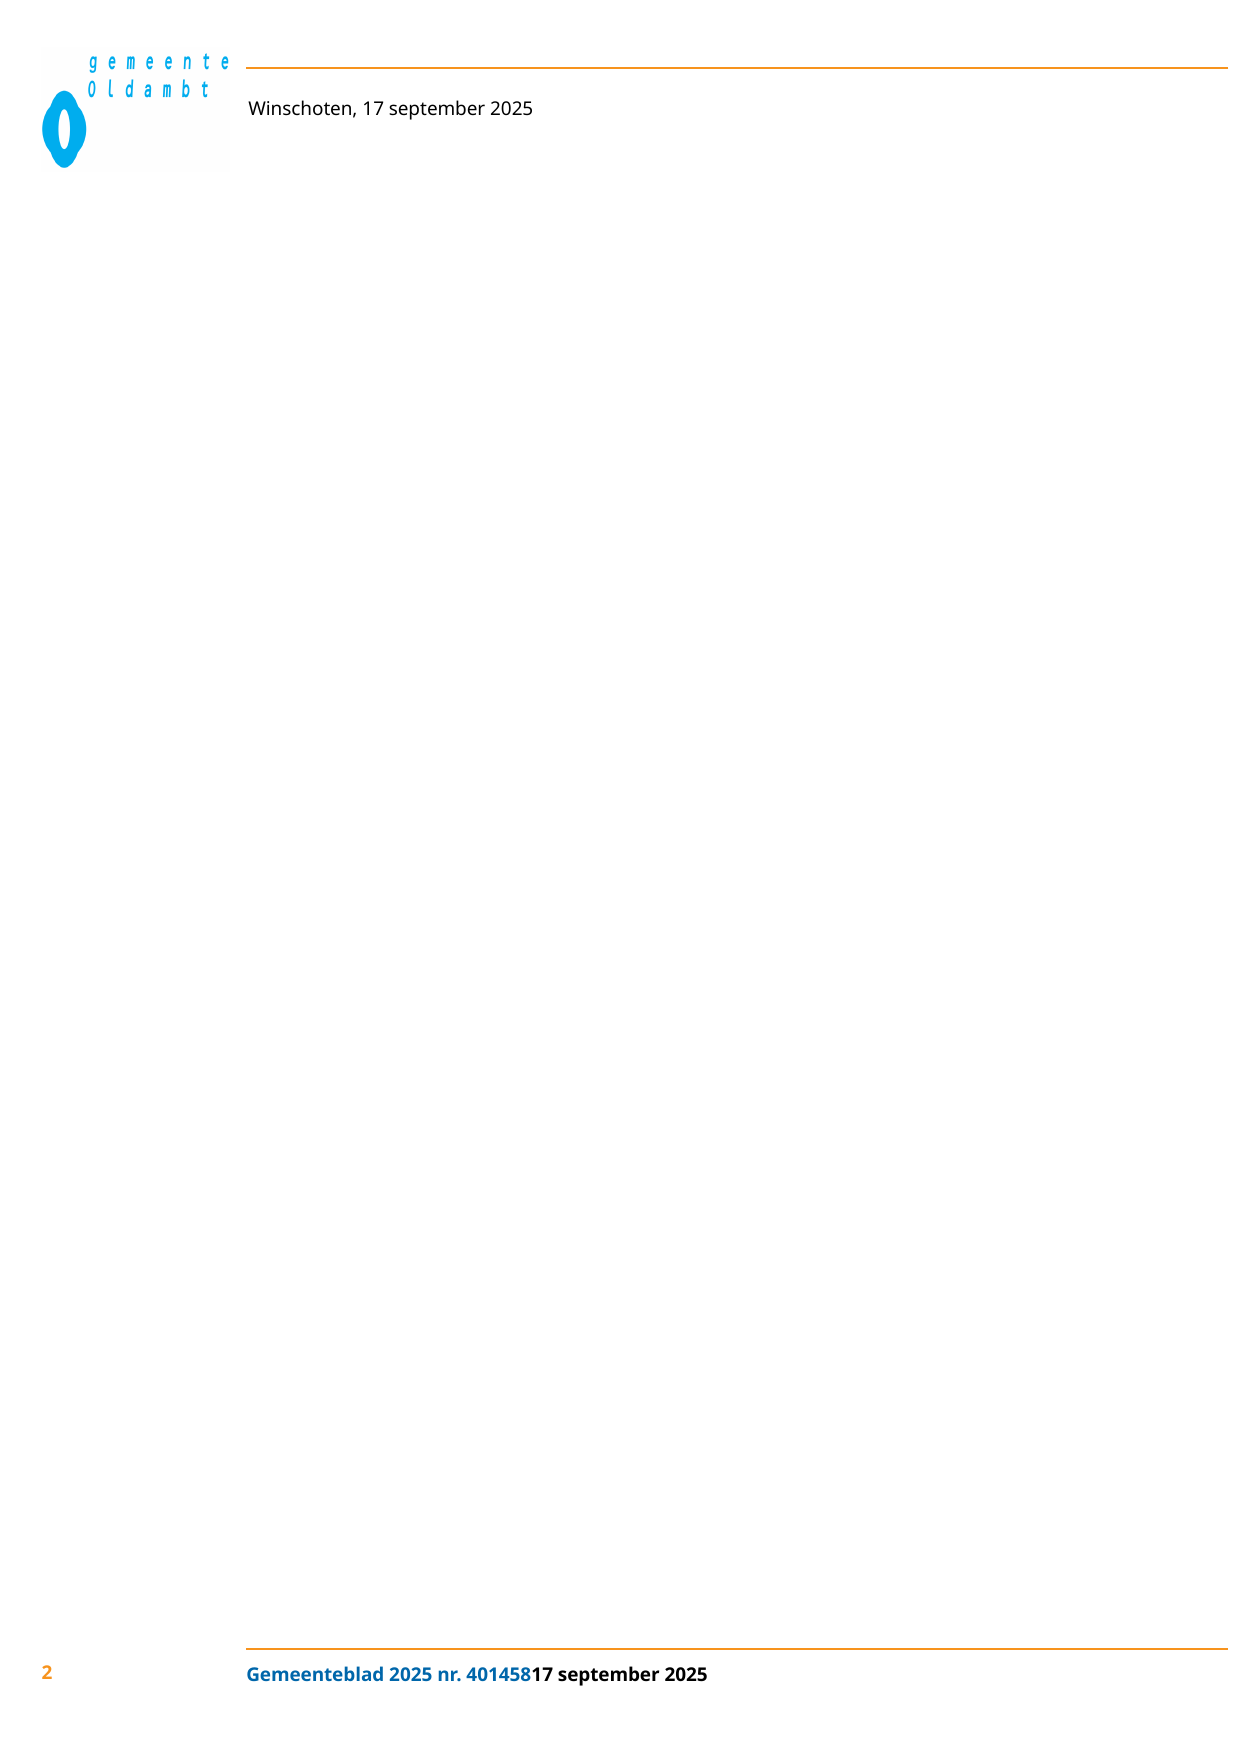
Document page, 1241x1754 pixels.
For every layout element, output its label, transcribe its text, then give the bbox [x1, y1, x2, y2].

text Winschoten, 17 september 2025 [248, 95, 1152, 121]
picture [41, 47, 231, 172]
